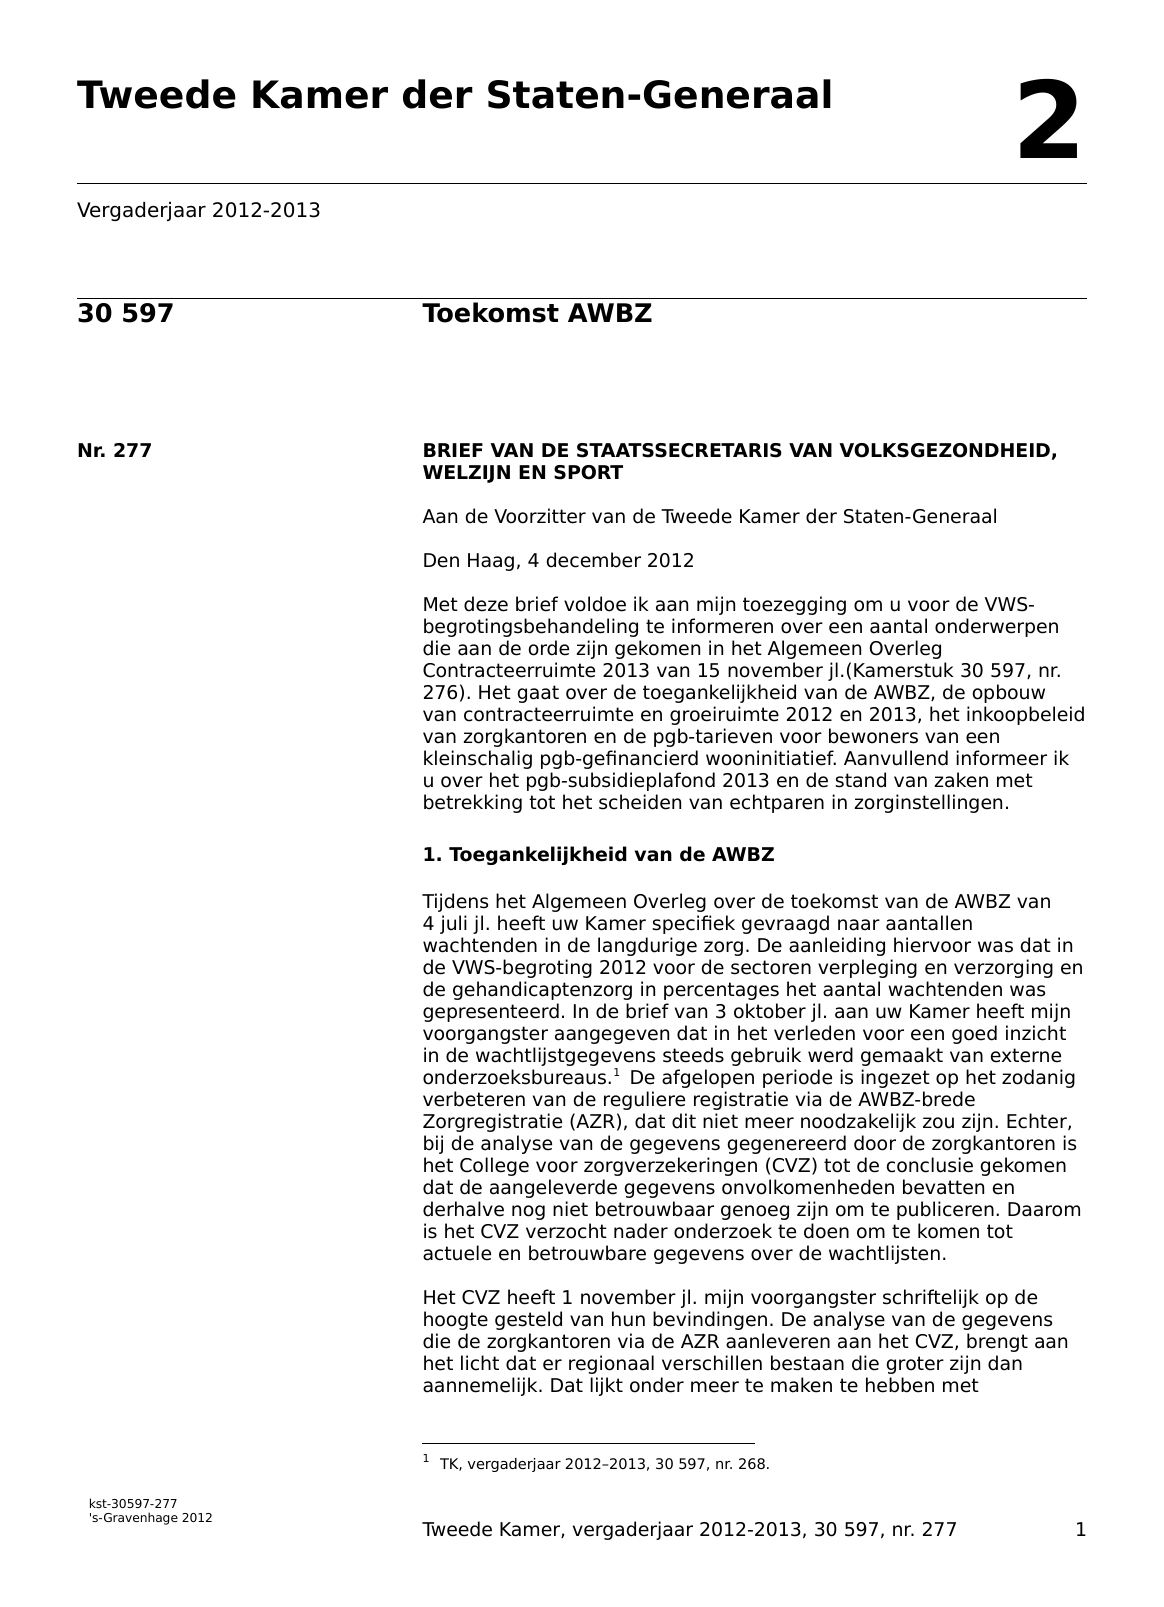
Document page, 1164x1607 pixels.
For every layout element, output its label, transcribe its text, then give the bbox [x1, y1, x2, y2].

subtitle 1. Toegankelijkheid van de AWBZ [422, 844, 1087, 866]
table_header Tweede Kamer der Staten-Generaal [77, 59, 886, 183]
text 's-Gravenhage 2012 [88, 1511, 323, 1525]
text TK, vergaderjaar 2012–2013, 30 597, nr. 268. [422, 1452, 1087, 1474]
subtitle 30 597 Toekomst AWBZ [77, 299, 1087, 329]
table_cell Vergaderjaar 2012-2013 [77, 184, 1087, 298]
text Aan de Voorzitter van de Tweede Kamer der Staten-Generaal [422, 506, 1087, 528]
text Het CVZ heeft 1 november jl. mijn voorgangster schriftelijk op de hoogte gesteld van hun bevindingen. De analyse van de gegevens die de zorgkantoren via de AZR aanleveren aan het CVZ, brengt aan het licht dat er regionaal verschillen bestaan die groter zijn dan aannemelijk. Dat lijkt onder meer te maken te hebben met [422, 1287, 1087, 1397]
text Den Haag, 4 december 2012 [422, 550, 1087, 572]
text Tijdens het Algemeen Overleg over de toekomst van de AWBZ van 4 juli jl. heeft uw Kamer specifiek gevraagd naar aantallen wachtenden in de langdurige zorg. De aanleiding hiervoor was dat in de VWS-begroting 2012 voor de sectoren verpleging en verzorging en de gehandicaptenzorg in percentages het aantal wachtenden was gepresenteerd. In de brief van 3 oktober jl. aan uw Kamer heeft mijn voorgangster aangegeven dat in het verleden voor een goed inzicht in de wachtlijstgegevens steeds gebruik werd gemaakt van externe onderzoeksbureaus. De afgelopen periode is ingezet op het zodanig verbeteren van de reguliere registratie via de AWBZ-brede Zorgregistratie (AZR), dat dit niet meer noodzakelijk zou zijn. Echter, bij de analyse van de gegevens gegenereerd door de zorgkantoren is het College voor zorgverzekeringen (CVZ) tot de conclusie gekomen dat de aangeleverde gegevens onvolkomenheden bevatten en derhalve nog niet betrouwbaar genoeg zijn om te publiceren. Daarom is het CVZ verzocht nader onderzoek te doen om te komen tot actuele en betrouwbare gegevens over de wachtlijsten. [422, 891, 1087, 1264]
text Met deze brief voldoe ik aan mijn toezegging om u voor de VWS-begrotingsbehandeling te informeren over een aantal onderwerpen die aan de orde zijn gekomen in het Algemeen Overleg Contracteerruimte 2013 van 15 november jl.(Kamerstuk 30 597, nr. 276). Het gaat over de toegankelijkheid van de AWBZ, de opbouw van contracteerruimte en groeiruimte 2012 en 2013, het inkoopbeleid van zorgkantoren en de pgb-tarieven voor bewoners van een kleinschalig pgb-gefinancierd wooninitiatief. Aanvullend informeer ik u over het pgb-subsidieplafond 2013 en de stand van zaken met betrekking tot het scheiden van echtparen in zorginstellingen. [422, 594, 1087, 814]
table_header 2 [886, 59, 1087, 183]
subtitle Nr. 277 BRIEF VAN DE STAATSSECRETARIS VAN VOLKSGEZONDHEID, WELZIJN EN SPORT [77, 440, 1087, 484]
text kst-30597-277 [88, 1497, 323, 1511]
